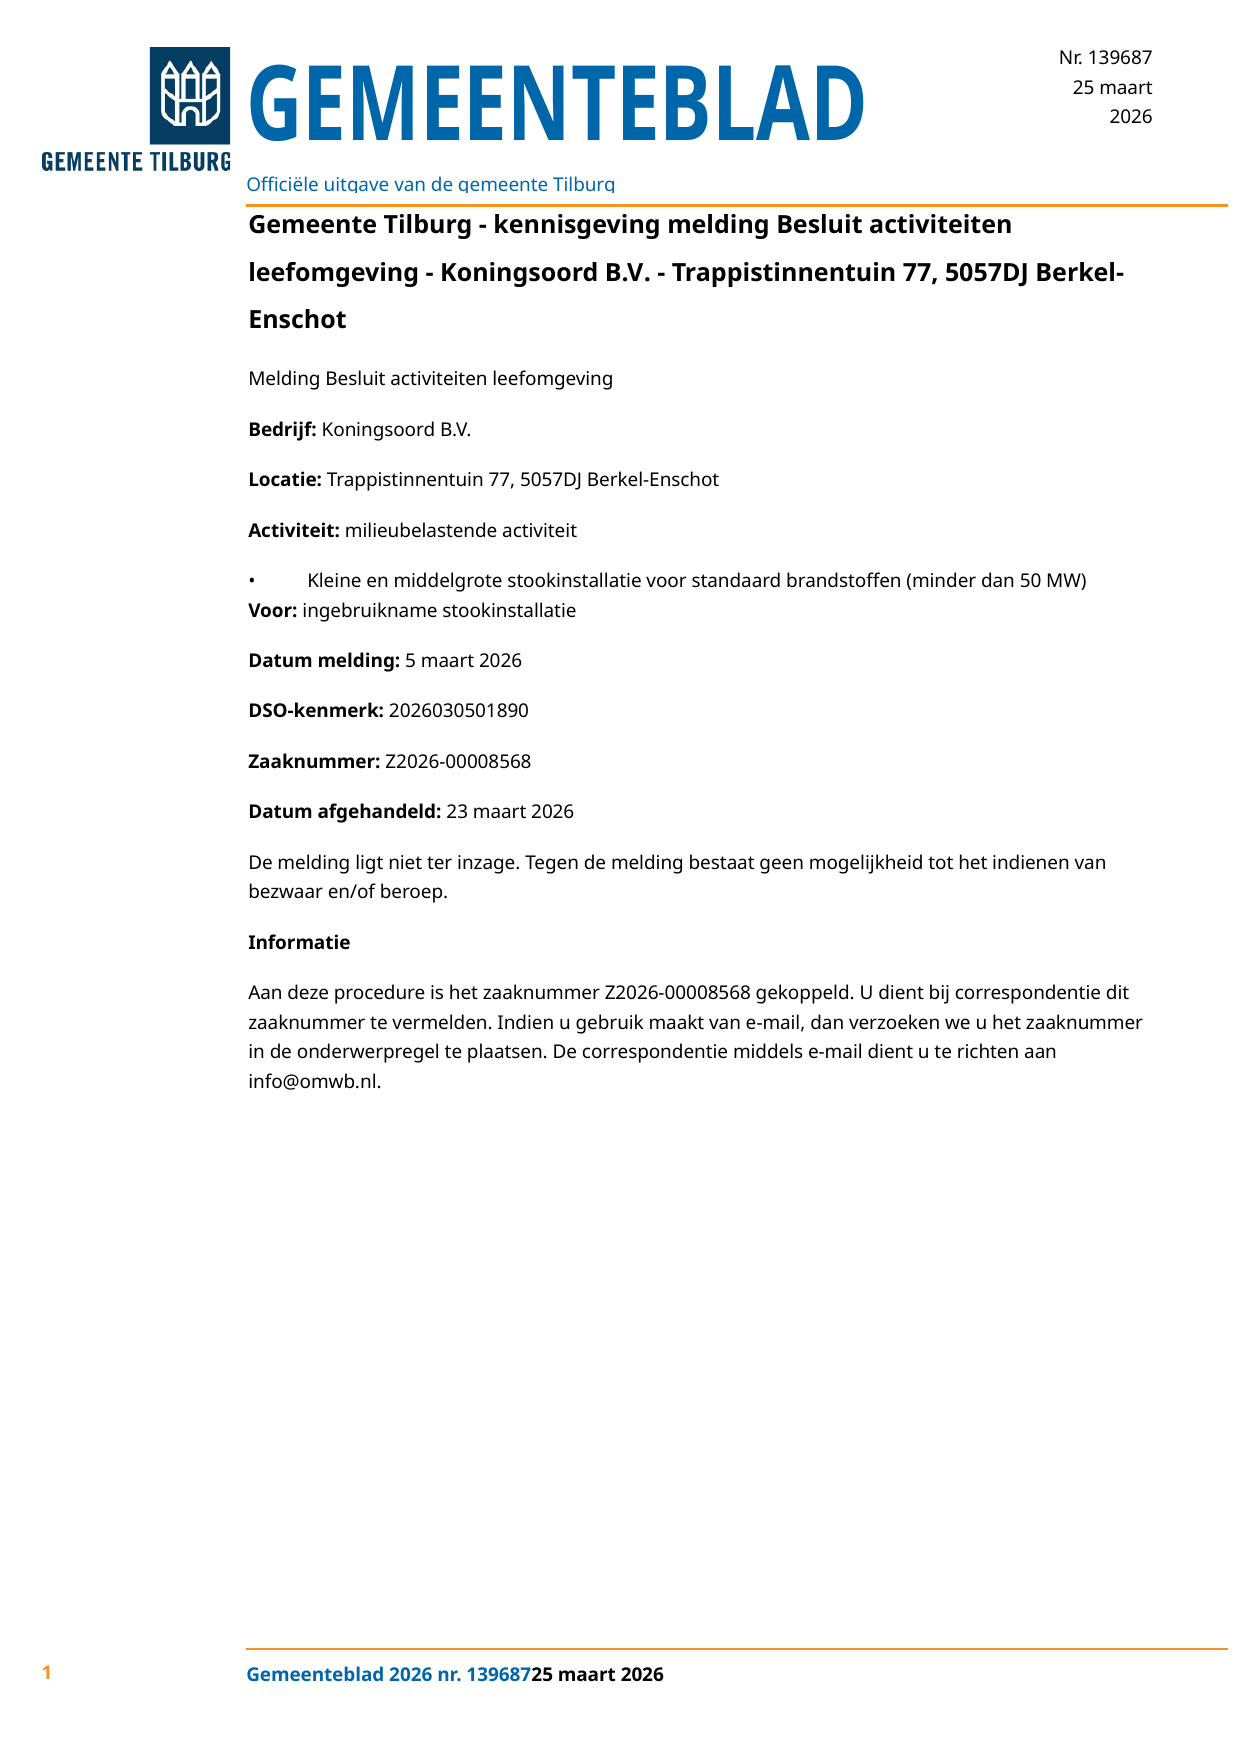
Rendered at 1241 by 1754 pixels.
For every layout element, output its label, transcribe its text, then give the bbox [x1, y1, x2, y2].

text Activiteit: milieubelastende activiteit [248, 517, 1152, 542]
text Gemeente Tilburg - kennisgeving melding Besluit activiteiten leefomgeving - Koningsoord B.V​​​​​​​. - Trappistinnentuin 77, 5057DJ Berkel-Enschot [248, 207, 1152, 336]
text Bedrijf: Koningsoord B.V. [248, 416, 1152, 442]
list Kleine en middelgrote stookinstallatie voor standaard brandstoffen (minder dan 50 MW) [248, 567, 1152, 593]
text Datum melding: 5 maart 2026 [248, 647, 1152, 673]
text Melding Besluit activiteiten leefomgeving [248, 366, 1152, 391]
text DSO-kenmerk: 2026030501890 [248, 698, 1152, 723]
text Aan deze procedure is het zaaknummer Z2026-00008568 gekoppeld. U dient bij correspondentie dit zaaknummer te vermelden. Indien u gebruik maakt van e-mail, dan verzoeken we u het zaaknummer in de onderwerpregel te plaatsen. De correspondentie middels e-mail dient u te richten aan info@omwb.nl. [248, 979, 1152, 1094]
text Datum afgehandeld: 23 maart 2026 [248, 798, 1152, 824]
text Locatie: Trappistinnentuin 77, 5057DJ Berkel-Enschot [248, 466, 1152, 492]
text Zaaknummer: Z2026-00008568 [248, 748, 1152, 774]
text Voor: ingebruikname stookinstallatie [248, 597, 1152, 622]
text Informatie [248, 929, 1152, 954]
text De melding ligt niet ter inzage. Tegen de melding bestaat geen mogelijkheid tot het indienen van bezwaar en/of beroep. [248, 849, 1152, 904]
picture [41, 47, 231, 172]
